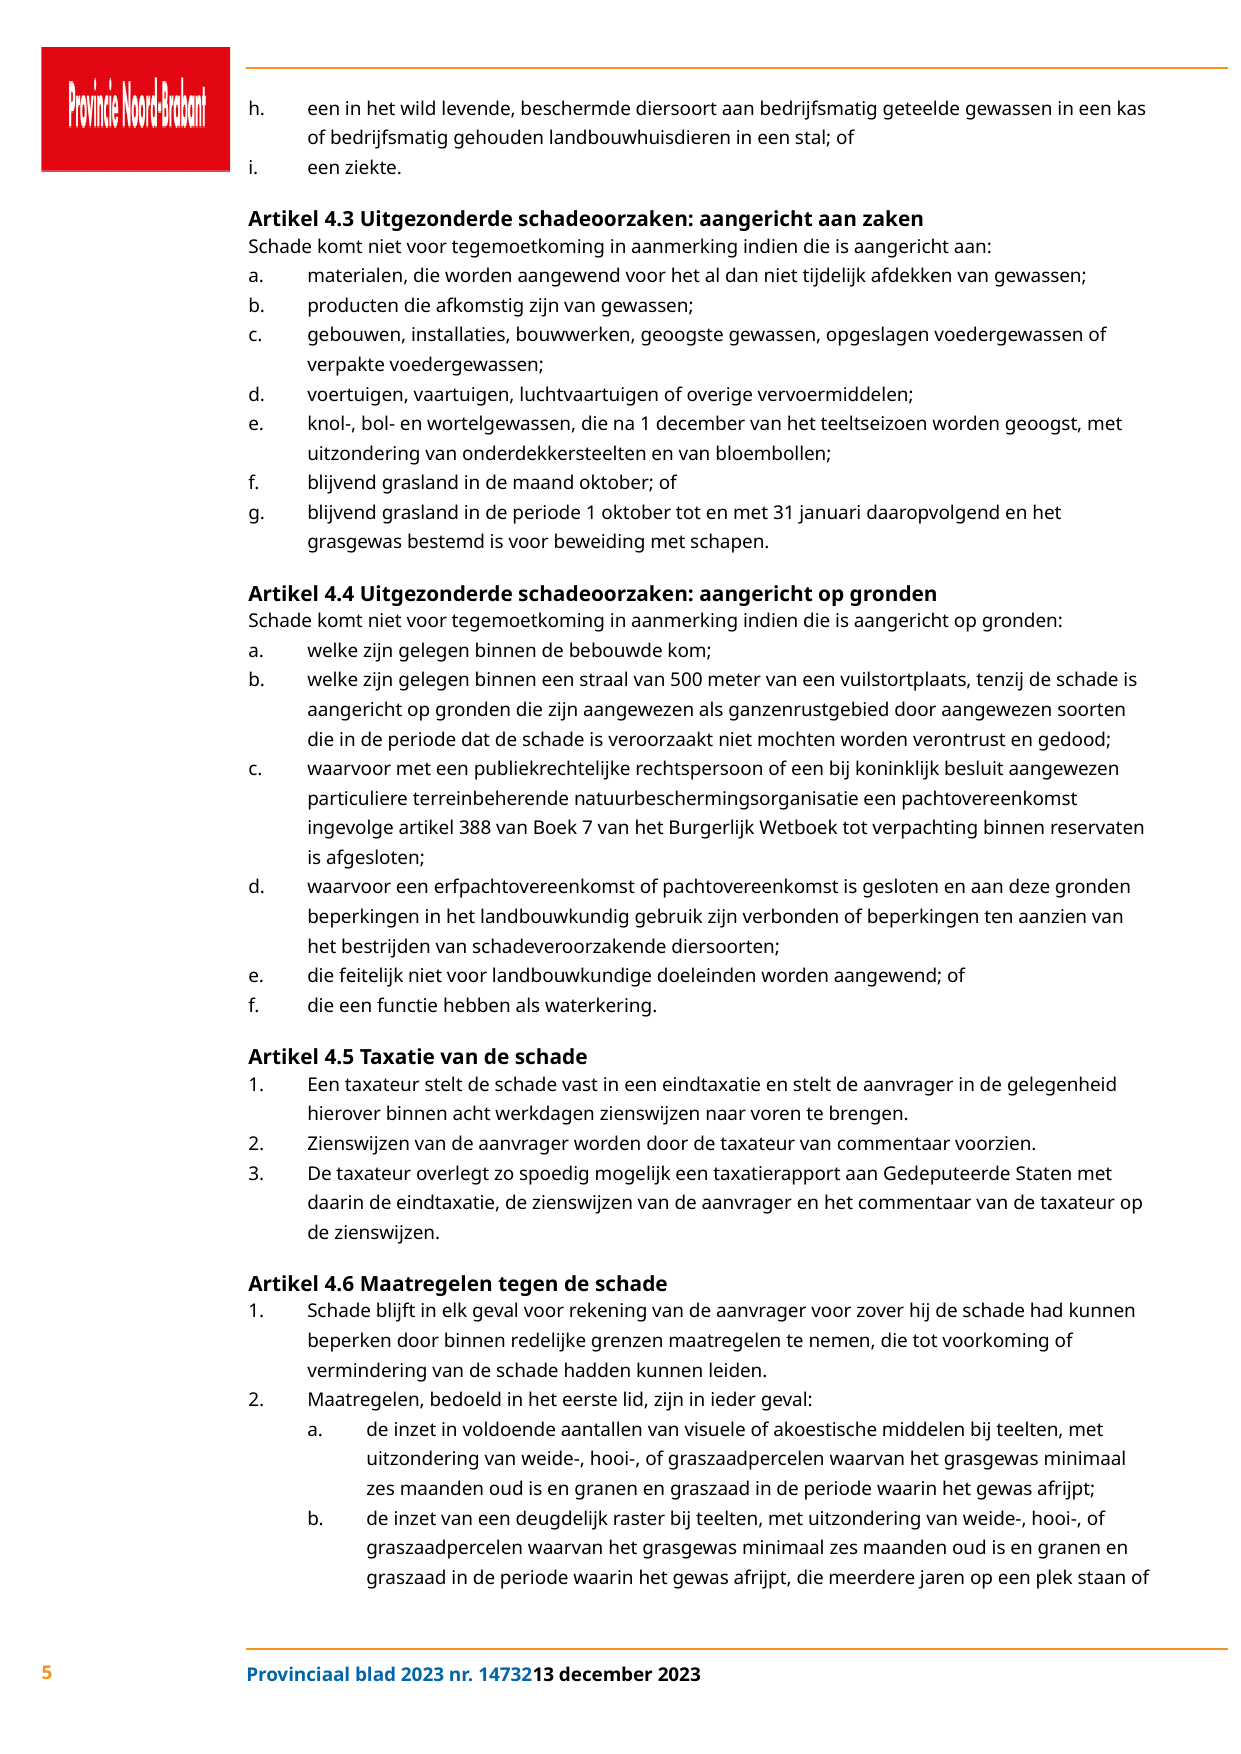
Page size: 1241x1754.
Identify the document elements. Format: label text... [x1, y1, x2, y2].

list waarvoor met een publiekrechtelijke rechtspersoon of een bij koninklijk besluit aangewezen particuliere terreinbeherende natuurbeschermingsorganisatie een pachtovereenkomst ingevolge artikel 388 van Boek 7 van het Burgerlijk Wetboek tot verpachting binnen reservaten is afgesloten; [248, 755, 1152, 870]
list welke zijn gelegen binnen een straal van 500 meter van een vuilstortplaats, tenzij de schade is aangericht op gronden die zijn aangewezen als ganzenrustgebied door aangewezen soorten die in de periode dat de schade is veroorzaakt niet mochten worden verontrust en gedood; [248, 667, 1152, 752]
list de inzet in voldoende aantallen van visuele of akoestische middelen bij teelten, met uitzondering van weide-, hooi-, of graszaadpercelen waarvan het grasgewas minimaal zes maanden oud is en granen en graszaad in de periode waarin het gewas afrijpt; [307, 1416, 1152, 1501]
list een in het wild levende, beschermde diersoort aan bedrijfsmatig geteelde gewassen in een kas of bedrijfsmatig gehouden landbouwhuisdieren in een stal; of [248, 95, 1152, 150]
list voertuigen, vaartuigen, luchtvaartuigen of overige vervoermiddelen; [248, 381, 1152, 406]
text Artikel 4.3 Uitgezonderde schadeoorzaken: aangericht aan zaken [248, 204, 1152, 233]
list materialen, die worden aangewend voor het al dan niet tijdelijk afdekken van gewassen; [248, 262, 1152, 288]
list blijvend grasland in de maand oktober; of [248, 469, 1152, 495]
list blijvend grasland in de periode 1 oktober tot en met 31 januari daaropvolgend en het grasgewas bestemd is voor beweiding met schapen. [248, 499, 1152, 554]
text Artikel 4.6 Maatregelen tegen de schade [248, 1269, 1152, 1298]
list knol-, bol- en wortelgewassen, die na 1 december van het teeltseizoen worden geoogst, met uitzondering van onderdekkersteelten en van bloembollen; [248, 410, 1152, 466]
picture [41, 47, 231, 172]
list Zienswijzen van de aanvrager worden door de taxateur van commentaar voorzien. [248, 1130, 1152, 1156]
text Schade komt niet voor tegemoetkoming in aanmerking indien die is aangericht op gronden: [248, 607, 1152, 633]
list Een taxateur stelt de schade vast in een eindtaxatie en stelt de aanvrager in de gelegenheid hierover binnen acht werkdagen zienswijzen naar voren te brengen. [248, 1071, 1152, 1126]
list Maatregelen, bedoeld in het eerste lid, zijn in ieder geval: [248, 1386, 1152, 1412]
list de inzet van een deugdelijk raster bij teelten, met uitzondering van weide-, hooi-, of graszaadpercelen waarvan het grasgewas minimaal zes maanden oud is en granen en graszaad in de periode waarin het gewas afrijpt, die meerdere jaren op een plek staan of [307, 1505, 1152, 1590]
text Schade komt niet voor tegemoetkoming in aanmerking indien die is aangericht aan: [248, 233, 1152, 258]
list die feitelijk niet voor landbouwkundige doeleinden worden aangewend; of [248, 962, 1152, 988]
list waarvoor een erfpachtovereenkomst of pachtovereenkomst is gesloten en aan deze gronden beperkingen in het landbouwkundig gebruik zijn verbonden of beperkingen ten aanzien van het bestrijden van schadeveroorzakende diersoorten; [248, 874, 1152, 959]
list Schade blijft in elk geval voor rekening van de aanvrager voor zover hij de schade had kunnen beperken door binnen redelijke grenzen maatregelen te nemen, die tot voorkoming of vermindering van de schade hadden kunnen leiden. [248, 1298, 1152, 1383]
text Artikel 4.4 Uitgezonderde schadeoorzaken: aangericht op gronden [248, 579, 1152, 607]
list een ziekte. [248, 154, 1152, 180]
list gebouwen, installaties, bouwwerken, geoogste gewassen, opgeslagen voedergewassen of verpakte voedergewassen; [248, 322, 1152, 377]
list die een functie hebben als waterkering. [248, 992, 1152, 1018]
text Artikel 4.5 Taxatie van de schade [248, 1042, 1152, 1071]
list producten die afkomstig zijn van gewassen; [248, 292, 1152, 318]
list De taxateur overlegt zo spoedig mogelijk een taxatierapport aan Gedeputeerde Staten met daarin de eindtaxatie, de zienswijzen van de aanvrager en het commentaar van de taxateur op de zienswijzen. [248, 1160, 1152, 1244]
list welke zijn gelegen binnen de bebouwde kom; [248, 637, 1152, 663]
